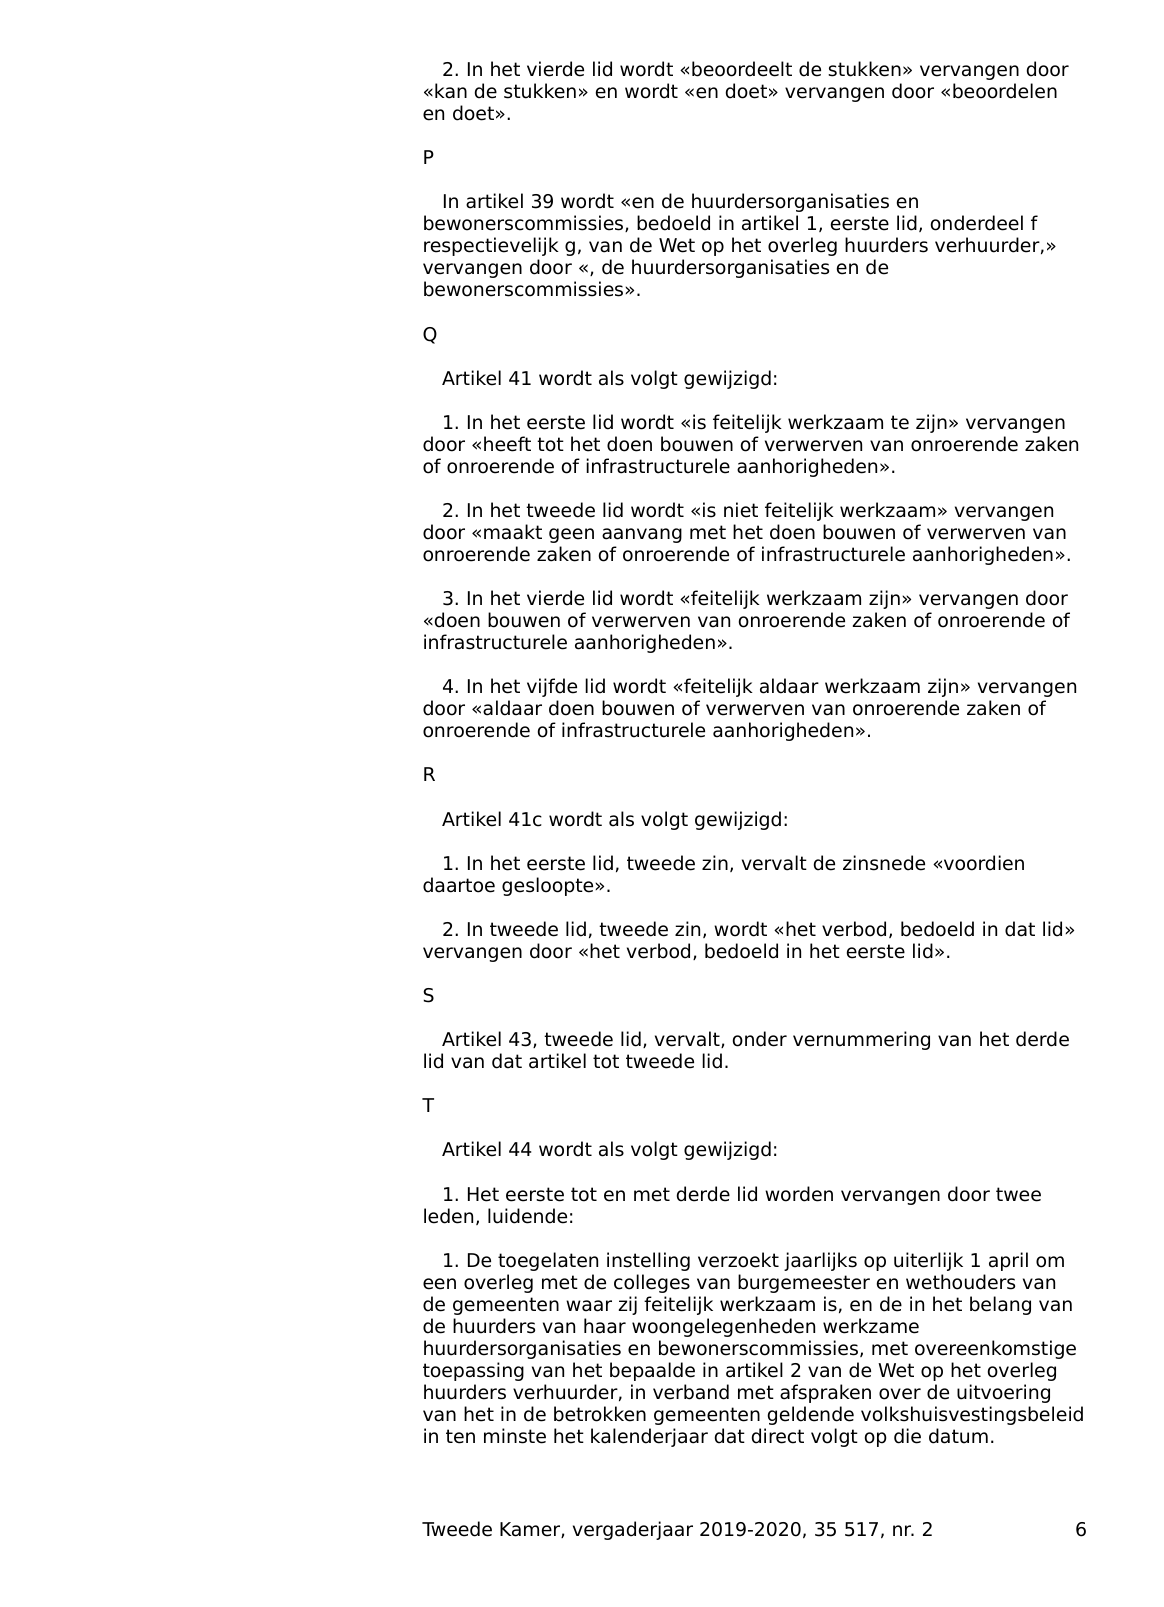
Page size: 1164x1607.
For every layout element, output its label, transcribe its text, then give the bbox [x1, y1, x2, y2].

text 1. Het eerste tot en met derde lid worden vervangen door twee leden, luidende: [422, 1183, 1087, 1227]
text Artikel 44 wordt als volgt gewijzigd: [422, 1139, 1087, 1161]
text P [422, 147, 1087, 169]
text 1. In het eerste lid wordt «is feitelijk werkzaam te zijn» vervangen door «heeft tot het doen bouwen of verwerven van onroerende zaken of onroerende of infrastructurele aanhorigheden». [422, 412, 1087, 478]
text Artikel 41c wordt als volgt gewijzigd: [422, 808, 1087, 830]
text 4. In het vijfde lid wordt «feitelijk aldaar werkzaam zijn» vervangen door «aldaar doen bouwen of verwerven van onroerende zaken of onroerende of infrastructurele aanhorigheden». [422, 676, 1087, 742]
text 2. In het vierde lid wordt «beoordeelt de stukken» vervangen door «kan de stukken» en wordt «en doet» vervangen door «beoordelen en doet». [422, 59, 1087, 125]
text 1. In het eerste lid, tweede zin, vervalt de zinsnede «voordien daartoe gesloopte». [422, 853, 1087, 897]
text In artikel 39 wordt «en de huurdersorganisaties en bewonerscommissies, bedoeld in artikel 1, eerste lid, onderdeel f respectievelijk g, van de Wet op het overleg huurders verhuurder,» vervangen door «, de huurdersorganisaties en de bewonerscommissies». [422, 191, 1087, 301]
text 2. In tweede lid, tweede zin, wordt «het verbod, bedoeld in dat lid» vervangen door «het verbod, bedoeld in het eerste lid». [422, 919, 1087, 963]
text 2. In het tweede lid wordt «is niet feitelijk werkzaam» vervangen door «maakt geen aanvang met het doen bouwen of verwerven van onroerende zaken of onroerende of infrastructurele aanhorigheden». [422, 500, 1087, 566]
text Artikel 43, tweede lid, vervalt, onder vernummering van het derde lid van dat artikel tot tweede lid. [422, 1029, 1087, 1073]
text Artikel 41 wordt als volgt gewijzigd: [422, 368, 1087, 389]
text R [422, 764, 1087, 786]
text Q [422, 323, 1087, 345]
text T [422, 1095, 1087, 1117]
text 3. In het vierde lid wordt «feitelijk werkzaam zijn» vervangen door «doen bouwen of verwerven van onroerende zaken of onroerende of infrastructurele aanhorigheden». [422, 588, 1087, 654]
text S [422, 985, 1087, 1007]
text 1. De toegelaten instelling verzoekt jaarlijks op uiterlijk 1 april om een overleg met de colleges van burgemeester en wethouders van de gemeenten waar zij feitelijk werkzaam is, en de in het belang van de huurders van haar woongelegenheden werkzame huurdersorganisaties en bewonerscommissies, met overeenkomstige toepassing van het bepaalde in artikel 2 van de Wet op het overleg huurders verhuurder, in verband met afspraken over de uitvoering van het in de betrokken gemeenten geldende volkshuisvestingsbeleid in ten minste het kalenderjaar dat direct volgt op die datum. [422, 1250, 1087, 1447]
